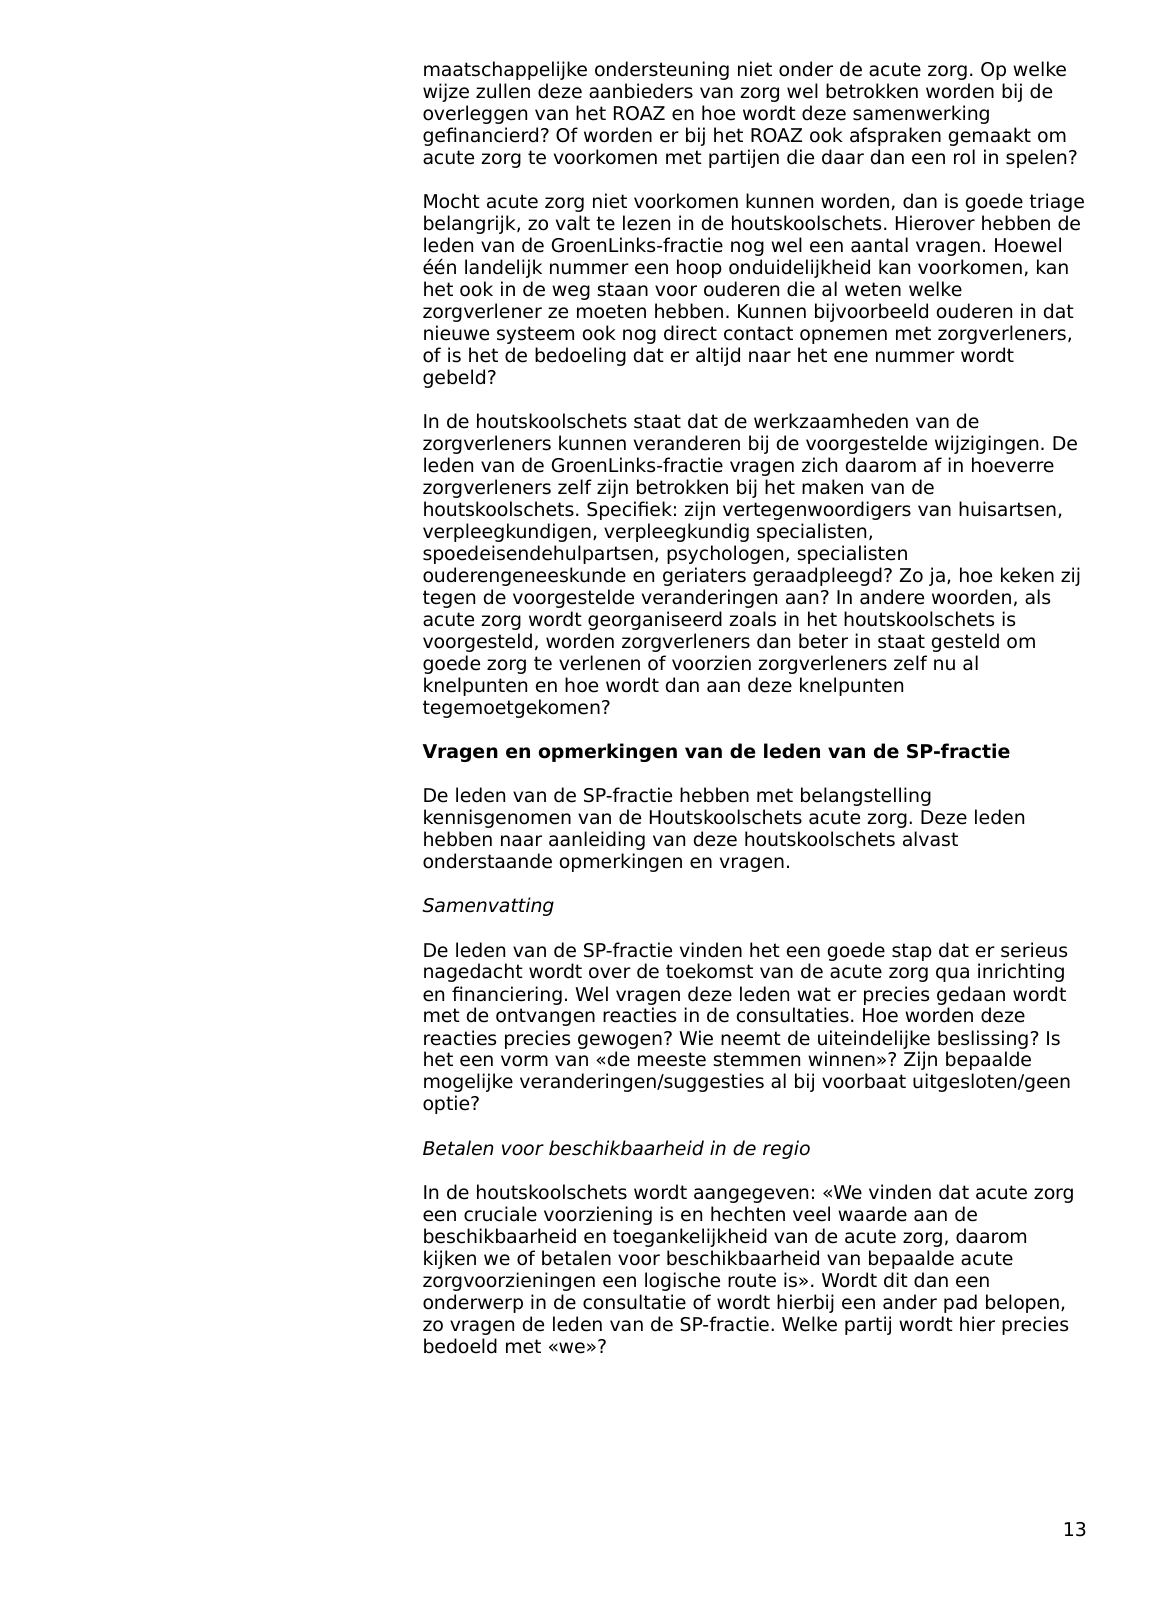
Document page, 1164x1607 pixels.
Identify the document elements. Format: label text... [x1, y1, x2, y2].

text In de houtskoolschets staat dat de werkzaamheden van de zorgverleners kunnen veranderen bij de voorgestelde wijzigingen. De leden van de GroenLinks-fractie vragen zich daarom af in hoeverre zorgverleners zelf zijn betrokken bij het maken van de houtskoolschets. Specifiek: zijn vertegenwoordigers van huisartsen, verpleegkundigen, verpleegkundig specialisten, spoedeisendehulpartsen, psychologen, specialisten ouderengeneeskunde en geriaters geraadpleegd? Zo ja, hoe keken zij tegen de voorgestelde veranderingen aan? In andere woorden, als acute zorg wordt georganiseerd zoals in het houtskoolschets is voorgesteld, worden zorgverleners dan beter in staat gesteld om goede zorg te verlenen of voorzien zorgverleners zelf nu al knelpunten en hoe wordt dan aan deze knelpunten tegemoetgekomen? [422, 411, 1087, 719]
text In de houtskoolschets wordt aangegeven: «We vinden dat acute zorg een cruciale voorziening is en hechten veel waarde aan de beschikbaarheid en toegankelijkheid van de acute zorg, daarom kijken we of betalen voor beschikbaarheid van bepaalde acute zorgvoorzieningen een logische route is». Wordt dit dan een onderwerp in de consultatie of wordt hierbij een ander pad belopen, zo vragen de leden van de SP-fractie. Welke partij wordt hier precies bedoeld met «we»? [422, 1182, 1087, 1357]
text De leden van de SP-fractie vinden het een goede stap dat er serieus nagedacht wordt over de toekomst van de acute zorg qua inrichting en financiering. Wel vragen deze leden wat er precies gedaan wordt met de ontvangen reacties in de consultaties. Hoe worden deze reacties precies gewogen? Wie neemt de uiteindelijke beslissing? Is het een vorm van «de meeste stemmen winnen»? Zijn bepaalde mogelijke veranderingen/suggesties al bij voorbaat uitgesloten/geen optie? [422, 939, 1087, 1115]
subtitle Betalen voor beschikbaarheid in de regio [422, 1137, 1087, 1159]
text maatschappelijke ondersteuning niet onder de acute zorg. Op welke wijze zullen deze aanbieders van zorg wel betrokken worden bij de overleggen van het ROAZ en hoe wordt deze samenwerking gefinancierd? Of worden er bij het ROAZ ook afspraken gemaakt om acute zorg te voorkomen met partijen die daar dan een rol in spelen? [422, 59, 1087, 169]
text Mocht acute zorg niet voorkomen kunnen worden, dan is goede triage belangrijk, zo valt te lezen in de houtskoolschets. Hierover hebben de leden van de GroenLinks-fractie nog wel een aantal vragen. Hoewel één landelijk nummer een hoop onduidelijkheid kan voorkomen, kan het ook in de weg staan voor ouderen die al weten welke zorgverlener ze moeten hebben. Kunnen bijvoorbeeld ouderen in dat nieuwe systeem ook nog direct contact opnemen met zorgverleners, of is het de bedoeling dat er altijd naar het ene nummer wordt gebeld? [422, 191, 1087, 389]
subtitle Samenvatting [422, 895, 1087, 917]
subtitle Vragen en opmerkingen van de leden van de SP-fractie [422, 741, 1087, 763]
text De leden van de SP-fractie hebben met belangstelling kennisgenomen van de Houtskoolschets acute zorg. Deze leden hebben naar aanleiding van deze houtskoolschets alvast onderstaande opmerkingen en vragen. [422, 785, 1087, 873]
